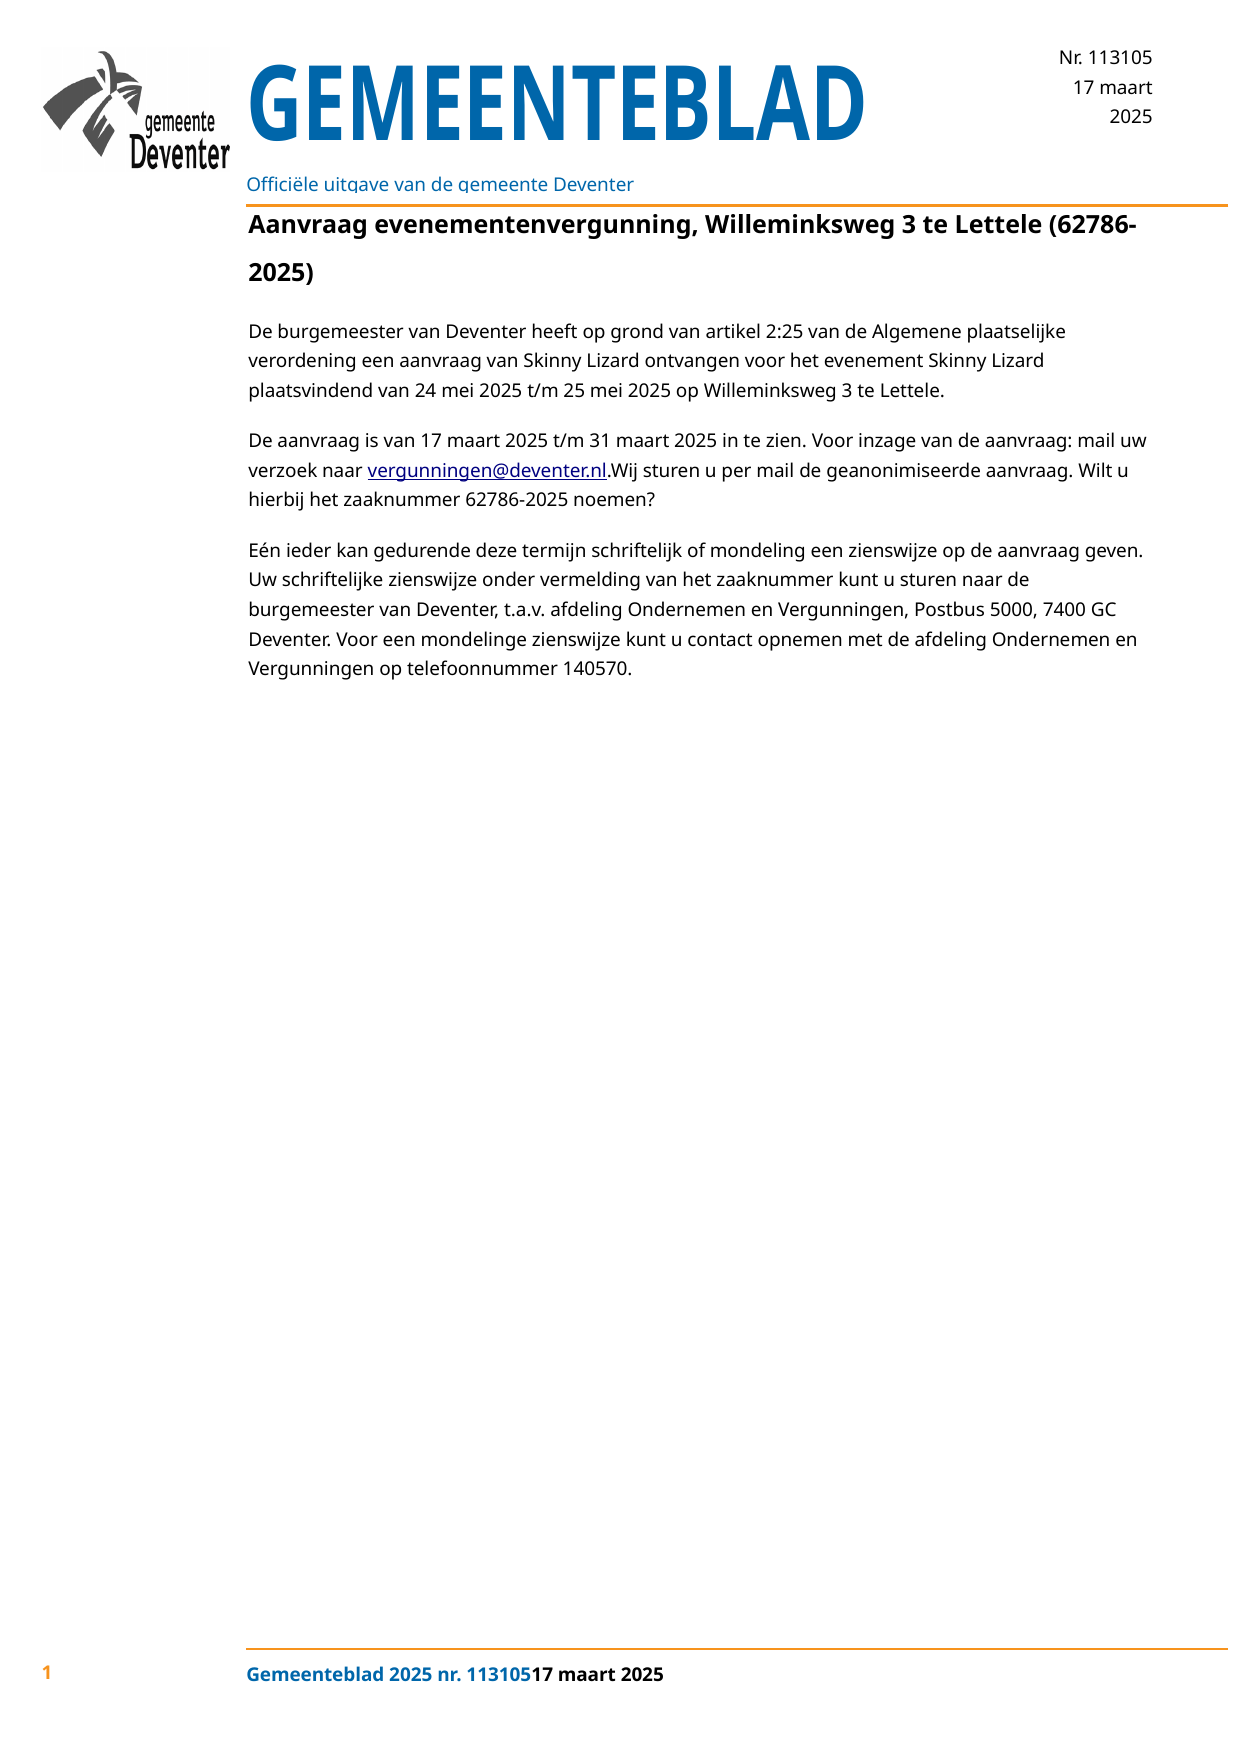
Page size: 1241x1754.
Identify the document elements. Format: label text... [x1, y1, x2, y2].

text Eén ieder kan gedurende deze termijn schriftelijk of mondeling een zienswijze op de aanvraag geven. Uw schriftelijke zienswijze onder vermelding van het zaaknummer kunt u sturen naar de burgemeester van Deventer, t.a.v. afdeling Ondernemen en Vergunningen, Postbus 5000, 7400 GC Deventer. Voor een mondelinge zienswijze kunt u contact opnemen met de afdeling Ondernemen en Vergunningen op telefoonnummer 140570. [248, 537, 1152, 681]
text De aanvraag is van 17 maart 2025 t/m 31 maart 2025 in te zien. Voor inzage van de aanvraag: mail uw verzoek naar vergunningen@deventer.nl.Wij sturen u per mail de geanonimiseerde aanvraag. Wilt u hierbij het zaaknummer 62786-2025 noemen? [248, 427, 1152, 512]
picture [41, 47, 231, 172]
text Aanvraag evenementenvergunning, Willeminksweg 3 te Lettele (62786-2025) [248, 207, 1152, 288]
text De burgemeester van Deventer heeft op grond van artikel 2:25 van de Algemene plaatselijke verordening een aanvraag van Skinny Lizard ontvangen voor het evenement Skinny Lizard plaatsvindend van 24 mei 2025 t/m 25 mei 2025 op Willeminksweg 3 te Lettele. [248, 318, 1152, 403]
